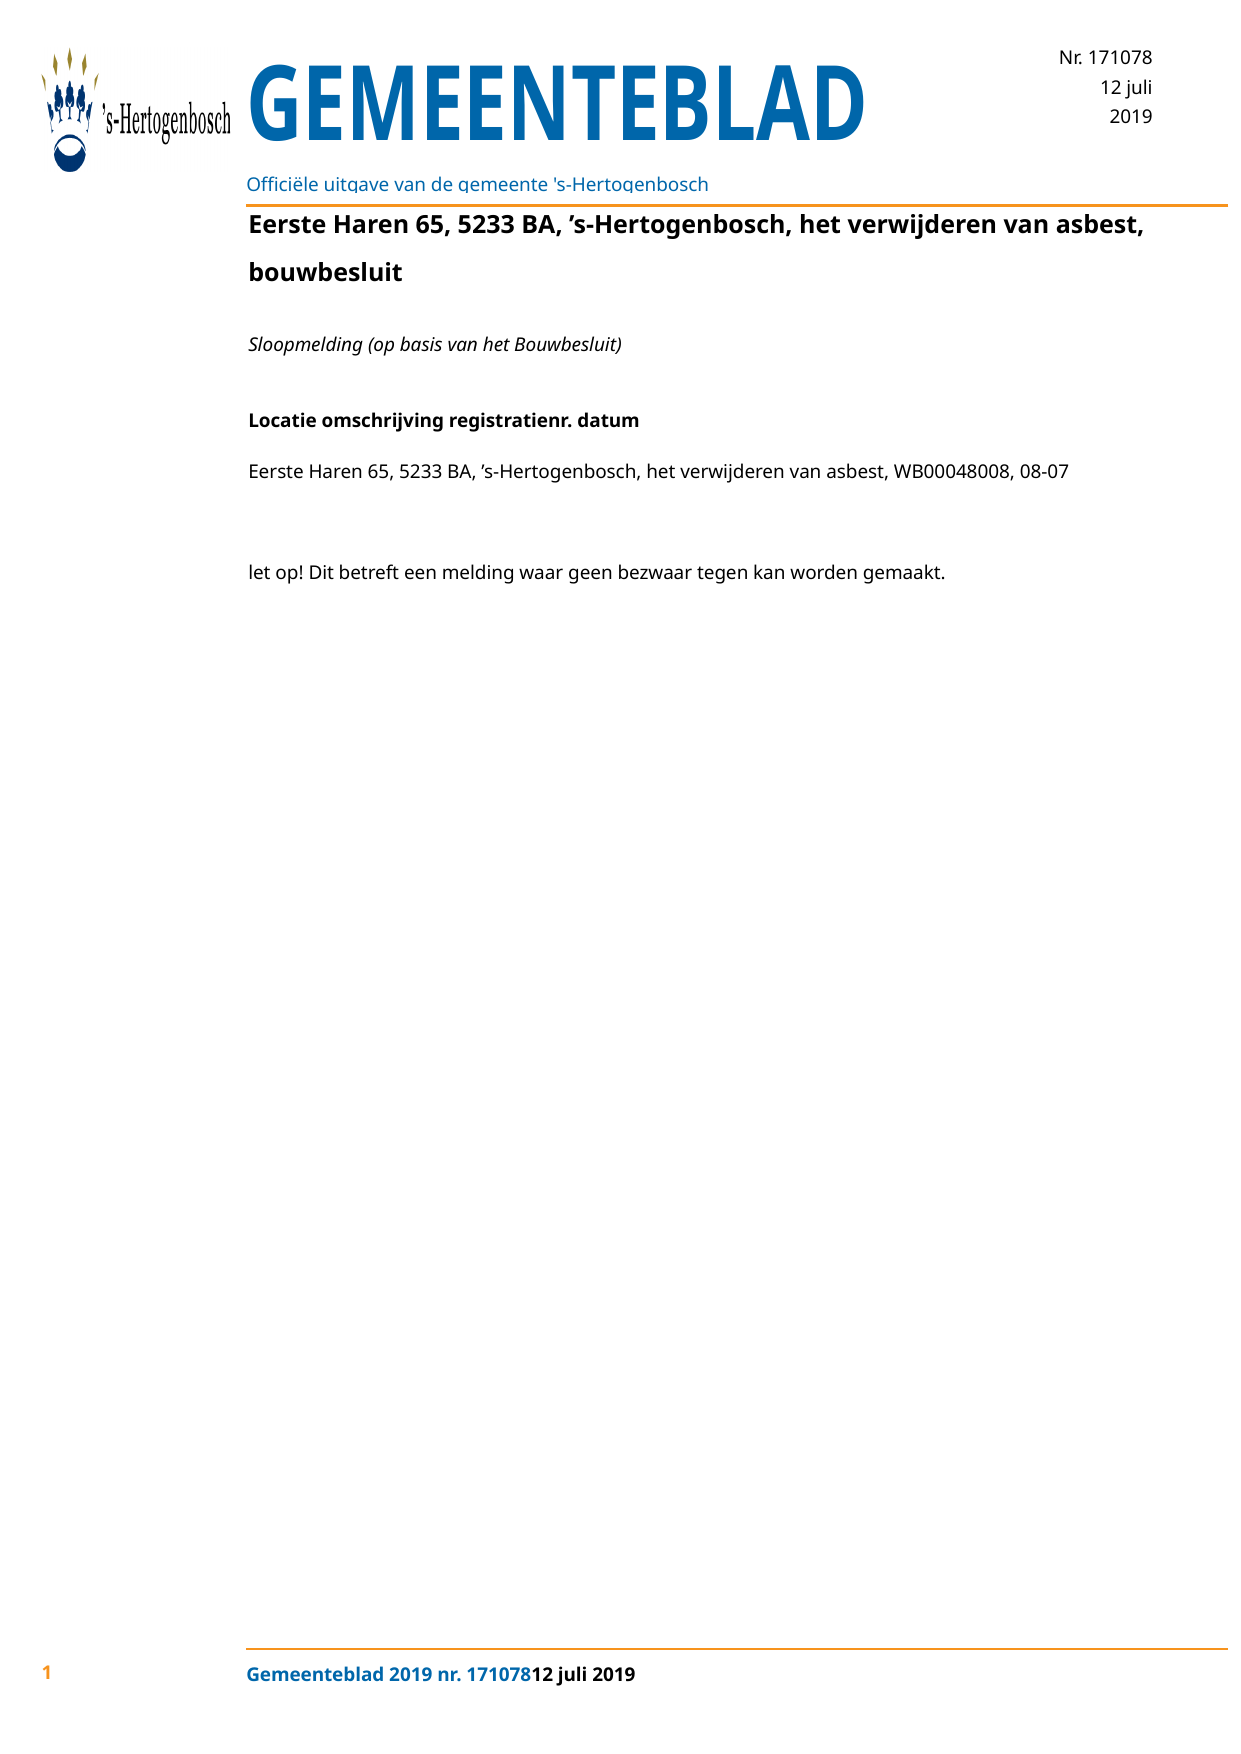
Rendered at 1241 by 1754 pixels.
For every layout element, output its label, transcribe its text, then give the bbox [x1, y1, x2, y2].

text Sloopmelding (op basis van het Bouwbesluit) [248, 331, 1152, 357]
text Eerste Haren 65, 5233 BA, ’s-Hertogenbosch, het verwijderen van asbest, WB00048008, 08-07 [248, 458, 1152, 484]
picture [41, 47, 231, 172]
text let op! Dit betreft een melding waar geen bezwaar tegen kan worden gemaakt. [248, 559, 1152, 584]
text Locatie omschrijving registratienr. datum [248, 408, 1152, 433]
text Eerste Haren 65, 5233 BA, ’s-Hertogenbosch, het verwijderen van asbest, bouwbesluit [248, 207, 1152, 288]
